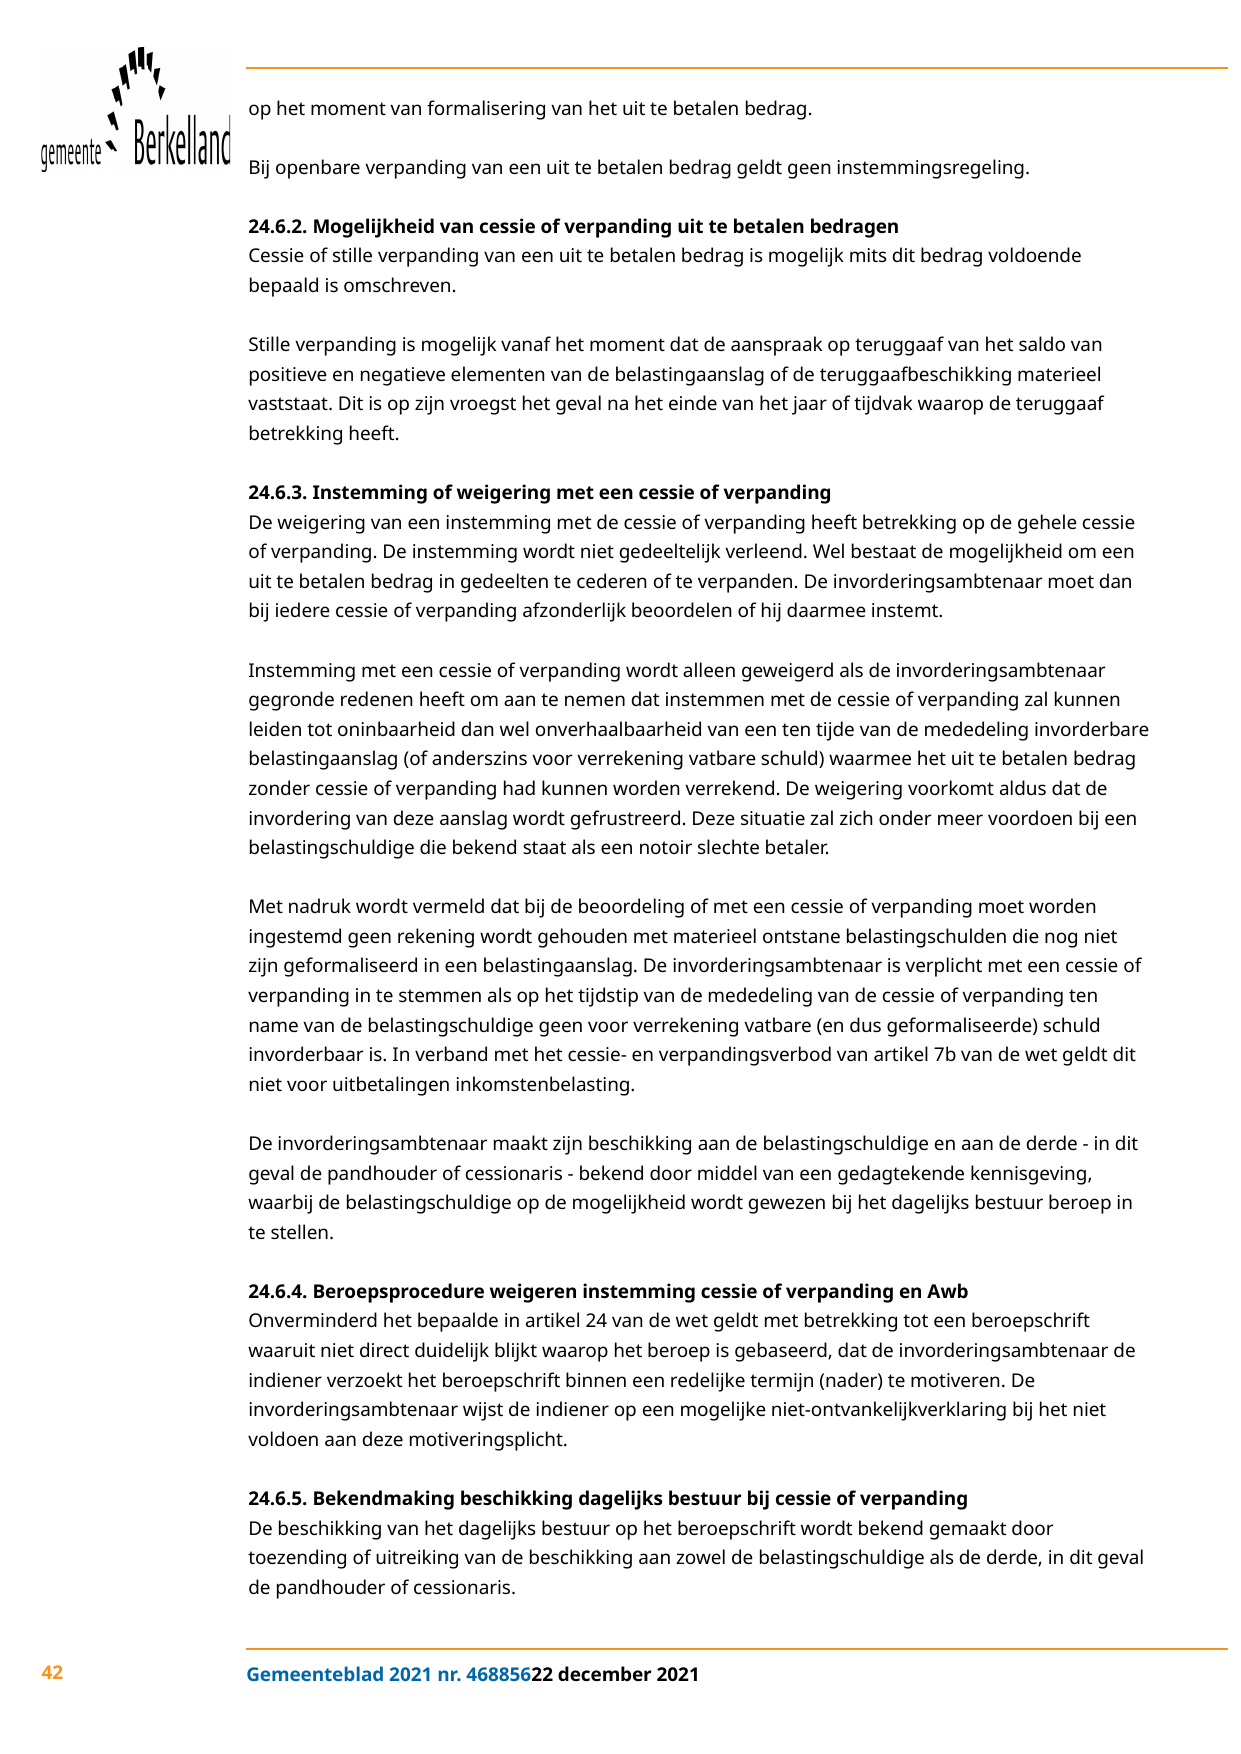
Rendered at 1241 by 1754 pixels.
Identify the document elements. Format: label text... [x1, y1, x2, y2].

text Instemming met een cessie of verpanding wordt alleen geweigerd als de invorderingsambtenaar gegronde redenen heeft om aan te nemen dat instemmen met de cessie of verpanding zal kunnen leiden tot oninbaarheid dan wel onverhaalbaarheid van een ten tijde van de mededeling invorderbare belastingaanslag (of anderszins voor verrekening vatbare schuld) waarmee het uit te betalen bedrag zonder cessie of verpanding had kunnen worden verrekend. De weigering voorkomt aldus dat de invordering van deze aanslag wordt gefrustreerd. Deze situatie zal zich onder meer voordoen bij een belastingschuldige die bekend staat als een notoir slechte betaler. [248, 657, 1152, 860]
text Bij openbare verpanding van een uit te betalen bedrag geldt geen instemmingsregeling. [248, 154, 1152, 180]
text De invorderingsambtenaar maakt zijn beschikking aan de belastingschuldige en aan de derde - in dit geval de pandhouder of cessionaris - bekend door middel van een gedagtekende kennisgeving, waarbij de belastingschuldige op de mogelijkheid wordt gewezen bij het dagelijks bestuur beroep in te stellen. [248, 1130, 1152, 1245]
text Stille verpanding is mogelijk vanaf het moment dat de aanspraak op teruggaaf van het saldo van positieve en negatieve elementen van de belastingaanslag of de teruggaafbeschikking materieel vaststaat. Dit is op zijn vroegst het geval na het einde van het jaar of tijdvak waarop de teruggaaf betrekking heeft. [248, 331, 1152, 446]
text 24.6.2. Mogelijkheid van cessie of verpanding uit te betalen bedragen [248, 213, 1152, 239]
text Onverminderd het bepaalde in artikel 24 van de wet geldt met betrekking tot een beroepschrift waaruit niet direct duidelijk blijkt waarop het beroep is gebaseerd, dat de invorderingsambtenaar de indiener verzoekt het beroepschrift binnen een redelijke termijn (nader) te motiveren. De invorderingsambtenaar wijst de indiener op een mogelijke niet-ontvankelijkverklaring bij het niet voldoen aan deze motiveringsplicht. [248, 1308, 1152, 1452]
text op het moment van formalisering van het uit te betalen bedrag. [248, 95, 1152, 121]
text De weigering van een instemming met de cessie of verpanding heeft betrekking op de gehele cessie of verpanding. De instemming wordt niet gedeeltelijk verleend. Wel bestaat de mogelijkheid om een uit te betalen bedrag in gedeelten te cederen of te verpanden. De invorderingsambtenaar moet dan bij iedere cessie of verpanding afzonderlijk beoordelen of hij daarmee instemt. [248, 509, 1152, 623]
text 24.6.3. Instemming of weigering met een cessie of verpanding [248, 479, 1152, 505]
picture [41, 47, 231, 172]
text 24.6.5. Bekendmaking beschikking dagelijks bestuur bij cessie of verpanding [248, 1485, 1152, 1511]
text Cessie of stille verpanding van een uit te betalen bedrag is mogelijk mits dit bedrag voldoende bepaald is omschreven. [248, 243, 1152, 298]
text Met nadruk wordt vermeld dat bij de beoordeling of met een cessie of verpanding moet worden ingestemd geen rekening wordt gehouden met materieel ontstane belastingschulden die nog niet zijn geformaliseerd in een belastingaanslag. De invorderingsambtenaar is verplicht met een cessie of verpanding in te stemmen als op het tijdstip van de mededeling van de cessie of verpanding ten name van de belastingschuldige geen voor verrekening vatbare (en dus geformaliseerde) schuld invorderbaar is. In verband met het cessie- en verpandingsverbod van artikel 7b van de wet geldt dit niet voor uitbetalingen inkomstenbelasting. [248, 893, 1152, 1097]
text 24.6.4. Beroepsprocedure weigeren instemming cessie of verpanding en Awb [248, 1278, 1152, 1304]
text De beschikking van het dagelijks bestuur op het beroepschrift wordt bekend gemaakt door toezending of uitreiking van de beschikking aan zowel de belastingschuldige als de derde, in dit geval de pandhouder of cessionaris. [248, 1515, 1152, 1600]
